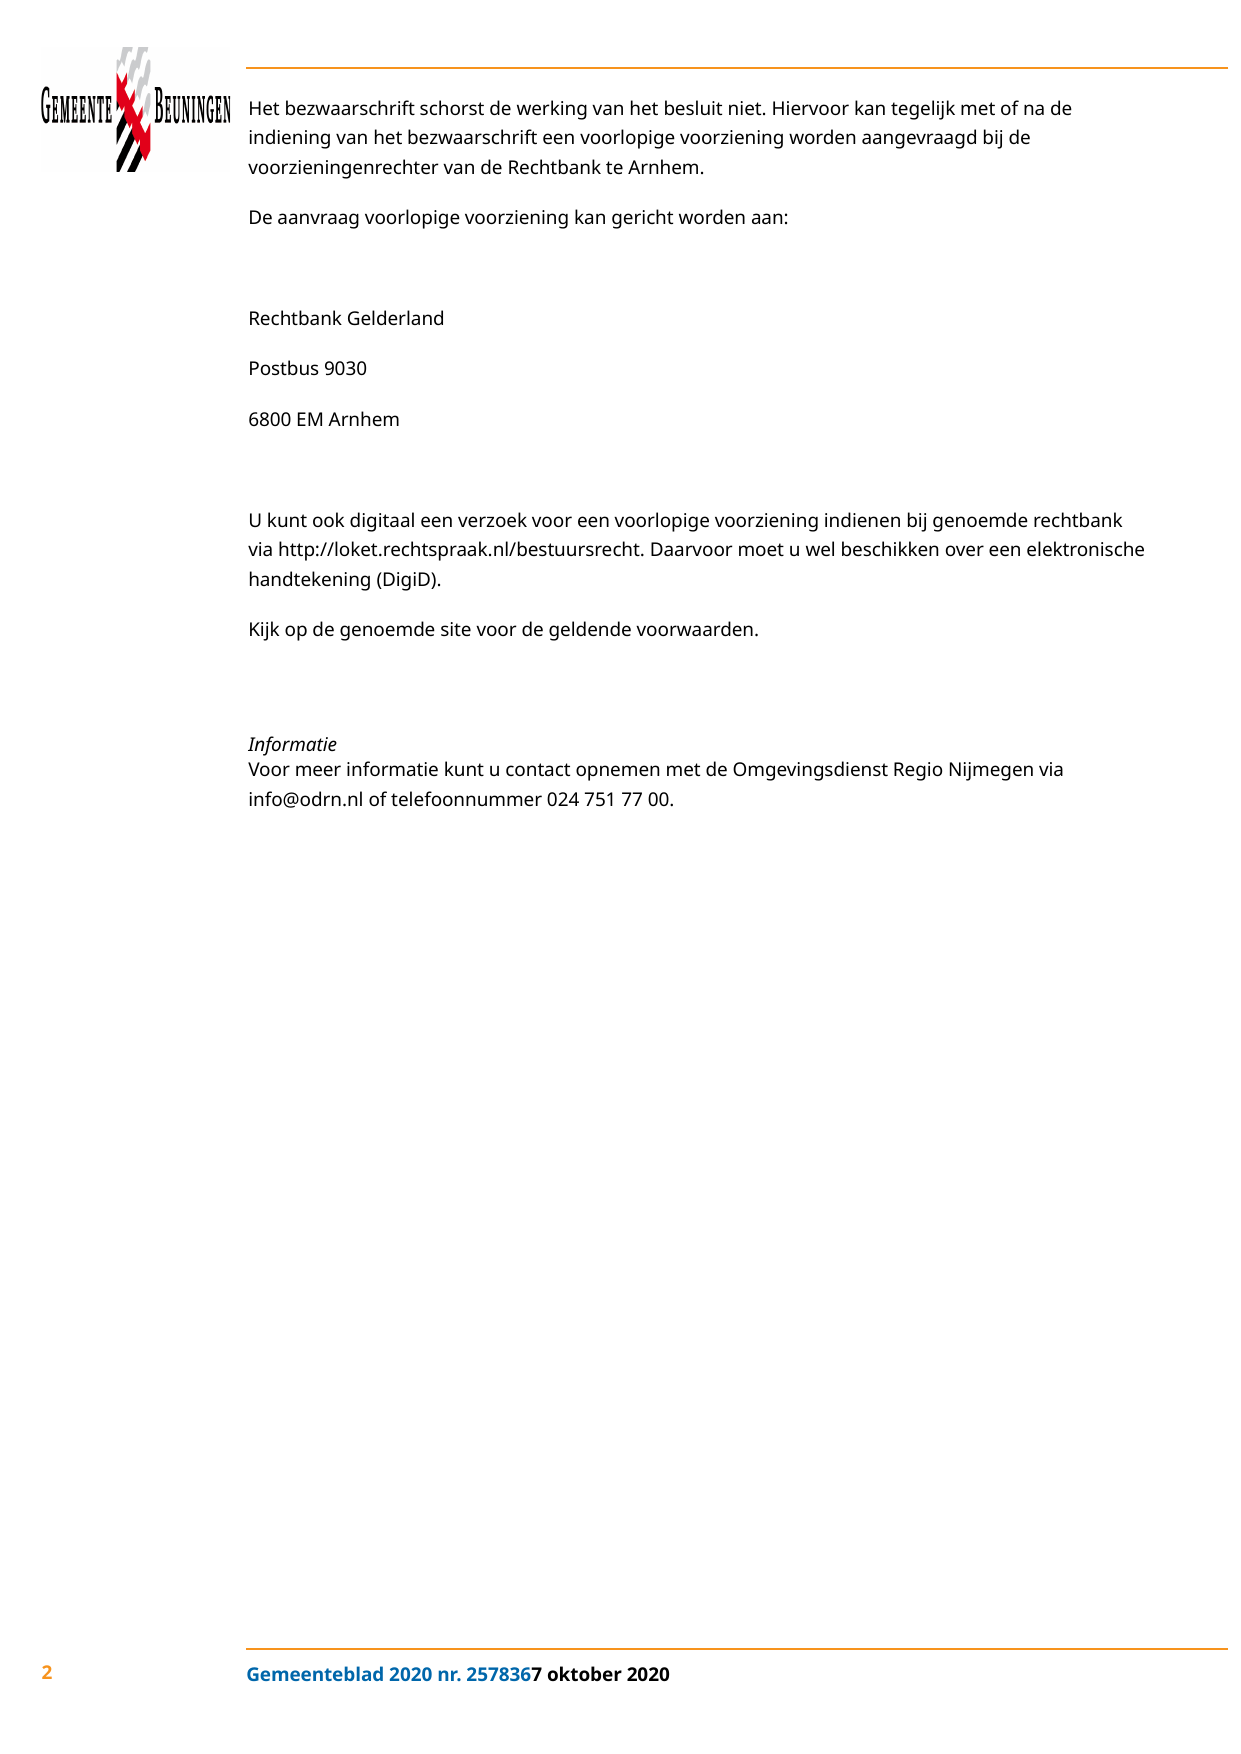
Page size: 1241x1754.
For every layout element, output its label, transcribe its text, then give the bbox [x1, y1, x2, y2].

text Kijk op de genoemde site voor de geldende voorwaarden. [248, 616, 1152, 642]
text Postbus 9030 [248, 356, 1152, 381]
text Het bezwaarschrift schorst de werking van het besluit niet. Hiervoor kan tegelijk met of na de indiening van het bezwaarschrift een voorlopige voorziening worden aangevraagd bij de voorzieningenrechter van de Rechtbank te Arnhem. [248, 95, 1152, 180]
text Rechtbank Gelderland [248, 305, 1152, 331]
picture [41, 47, 231, 172]
text U kunt ook digitaal een verzoek voor een voorlopige voorziening indienen bij genoemde rechtbank via http://loket.rechtspraak.nl/bestuursrecht. Daarvoor moet u wel beschikken over een elektronische handtekening (DigiD). [248, 507, 1152, 592]
text De aanvraag voorlopige voorziening kan gericht worden aan: [248, 204, 1152, 230]
text Voor meer informatie kunt u contact opnemen met de Omgevingsdienst Regio Nijmegen via info@odrn.nl of telefoonnummer 024 751 77 00. [248, 757, 1152, 812]
text Informatie [248, 731, 1152, 757]
text 6800 EM Arnhem [248, 406, 1152, 432]
